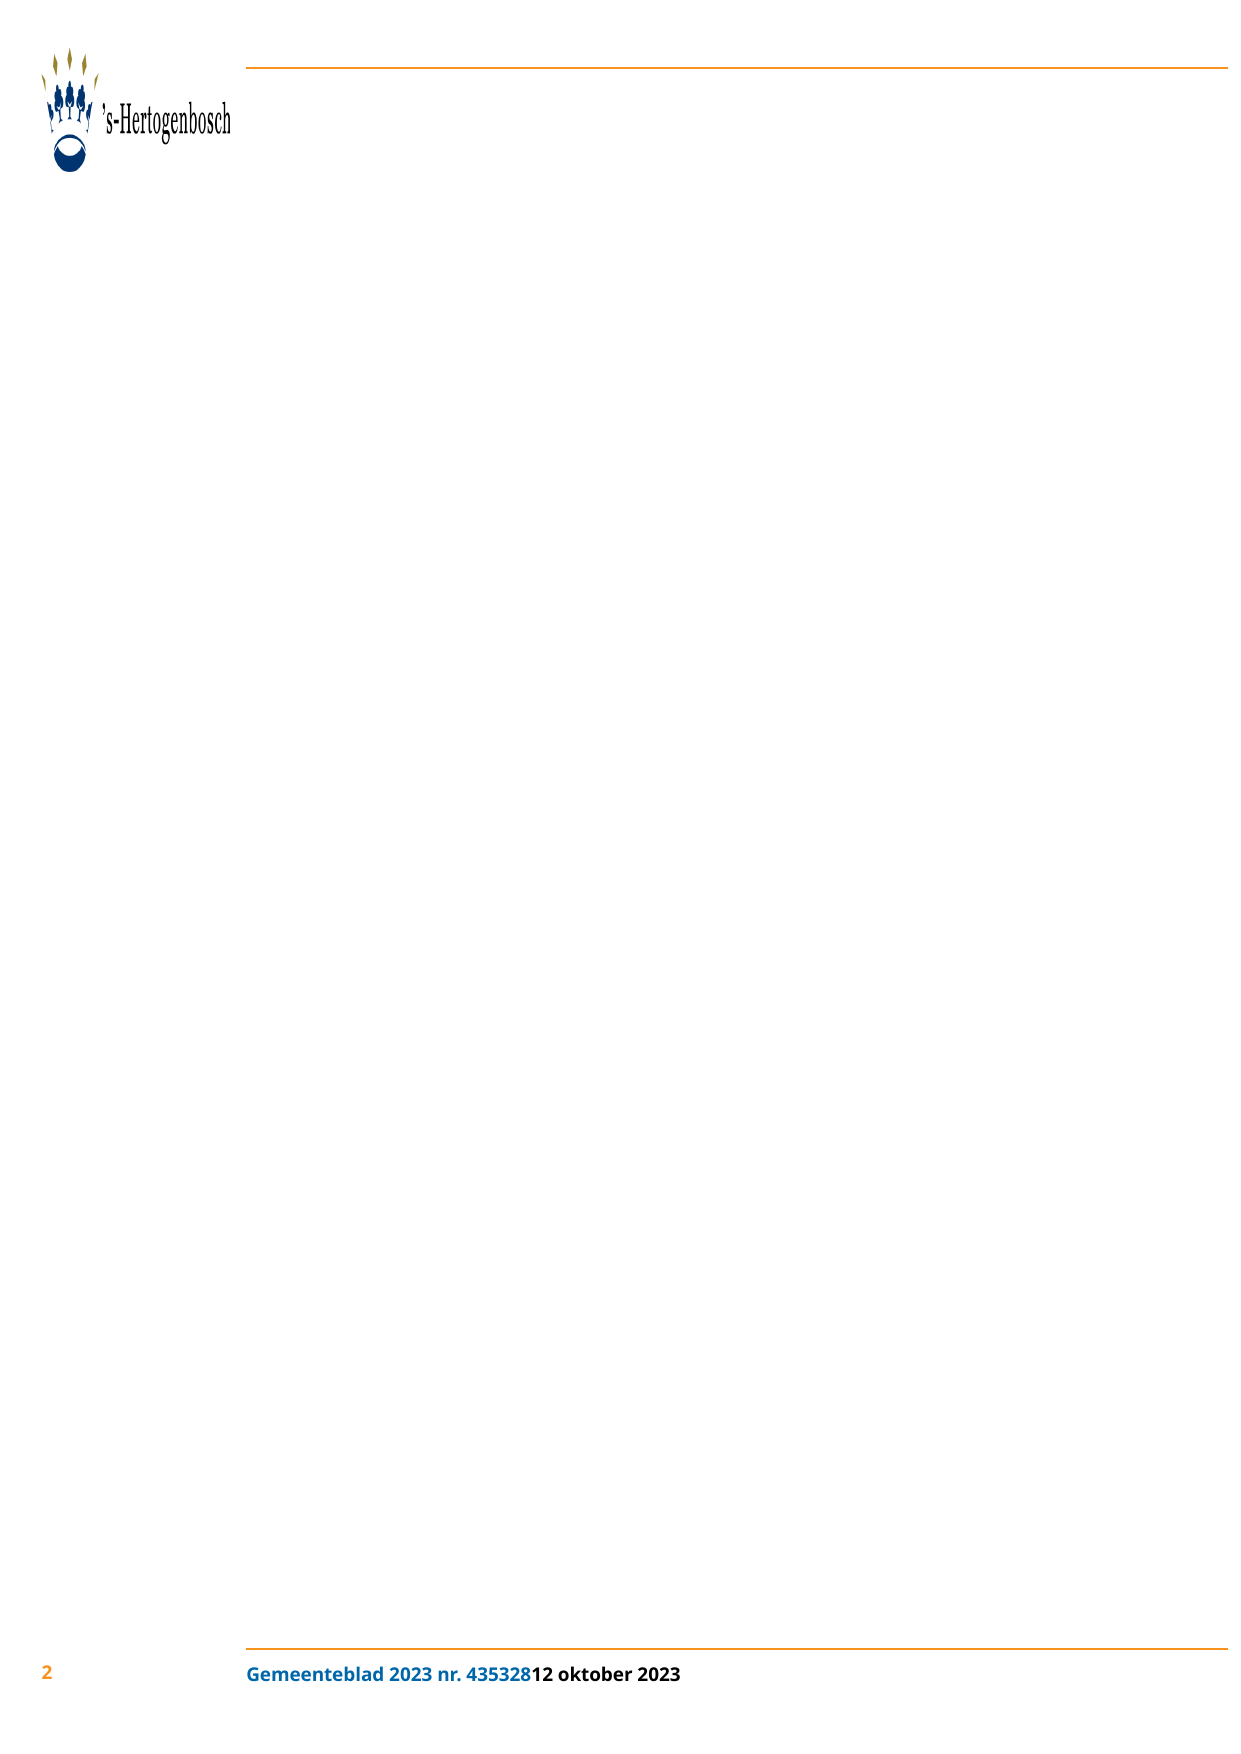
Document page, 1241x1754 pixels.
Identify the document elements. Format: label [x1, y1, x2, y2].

picture [41, 47, 231, 172]
